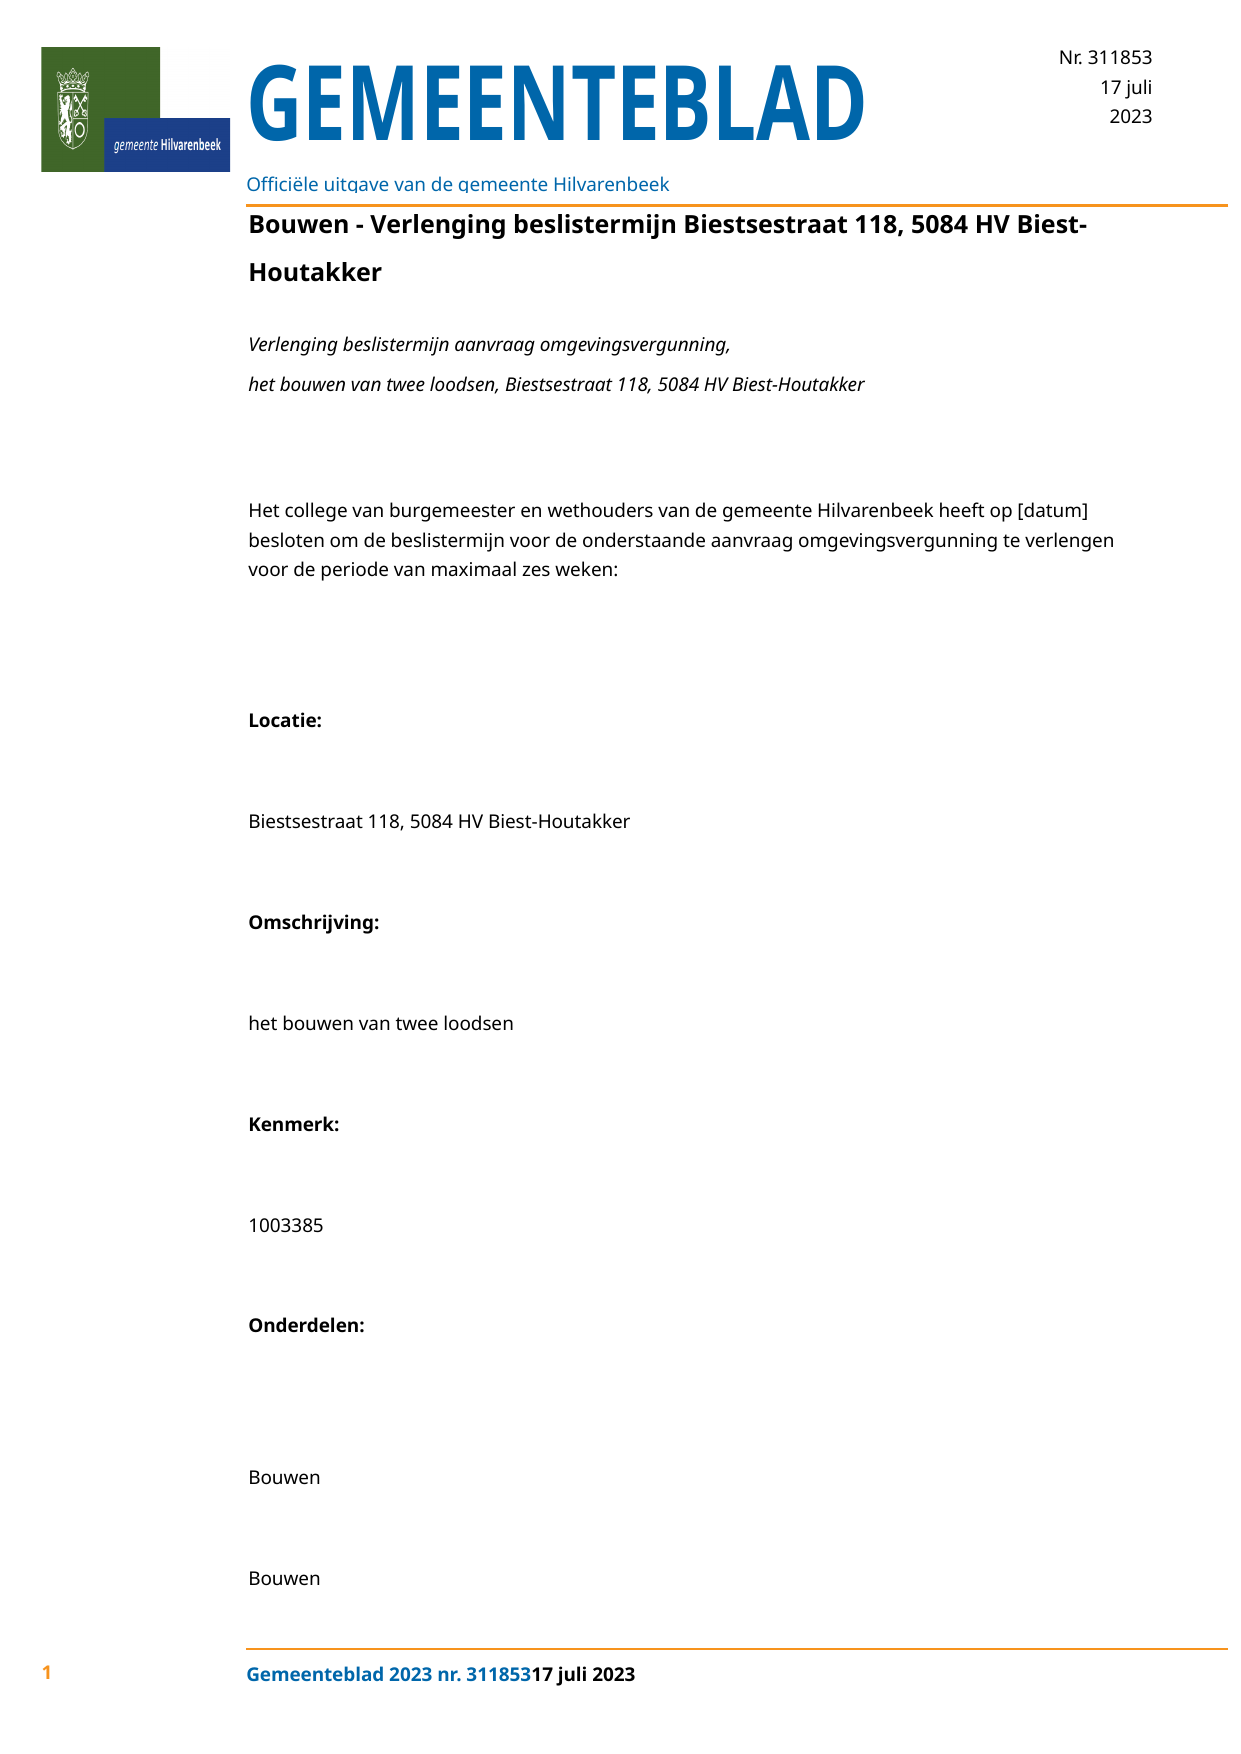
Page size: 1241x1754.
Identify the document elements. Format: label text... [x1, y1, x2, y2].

text Het college van burgemeester en wethouders van de gemeente Hilvarenbeek heeft op [datum] besloten om de beslistermijn voor de onderstaande aanvraag omgevingsvergunning te verlengen voor de periode van maximaal zes weken: [248, 497, 1152, 582]
text Onderdelen: [248, 1313, 1152, 1338]
text Bouwen [248, 1565, 1152, 1591]
text Bouwen [248, 1464, 1152, 1490]
text het bouwen van twee loodsen, Biestsestraat 118, 5084 HV Biest-Houtakker [248, 371, 1152, 396]
text Biestsestraat 118, 5084 HV Biest-Houtakker [248, 808, 1152, 834]
picture [41, 47, 231, 172]
text Bouwen - Verlenging beslistermijn Biestsestraat 118, 5084 HV Biest-Houtakker [248, 207, 1152, 288]
text 1003385 [248, 1212, 1152, 1238]
text Omschrijving: [248, 909, 1152, 935]
text Verlenging beslistermijn aanvraag omgevingsvergunning, [248, 331, 1152, 357]
text Kenmerk: [248, 1111, 1152, 1137]
text Locatie: [248, 708, 1152, 733]
text het bouwen van twee loodsen [248, 1010, 1152, 1036]
